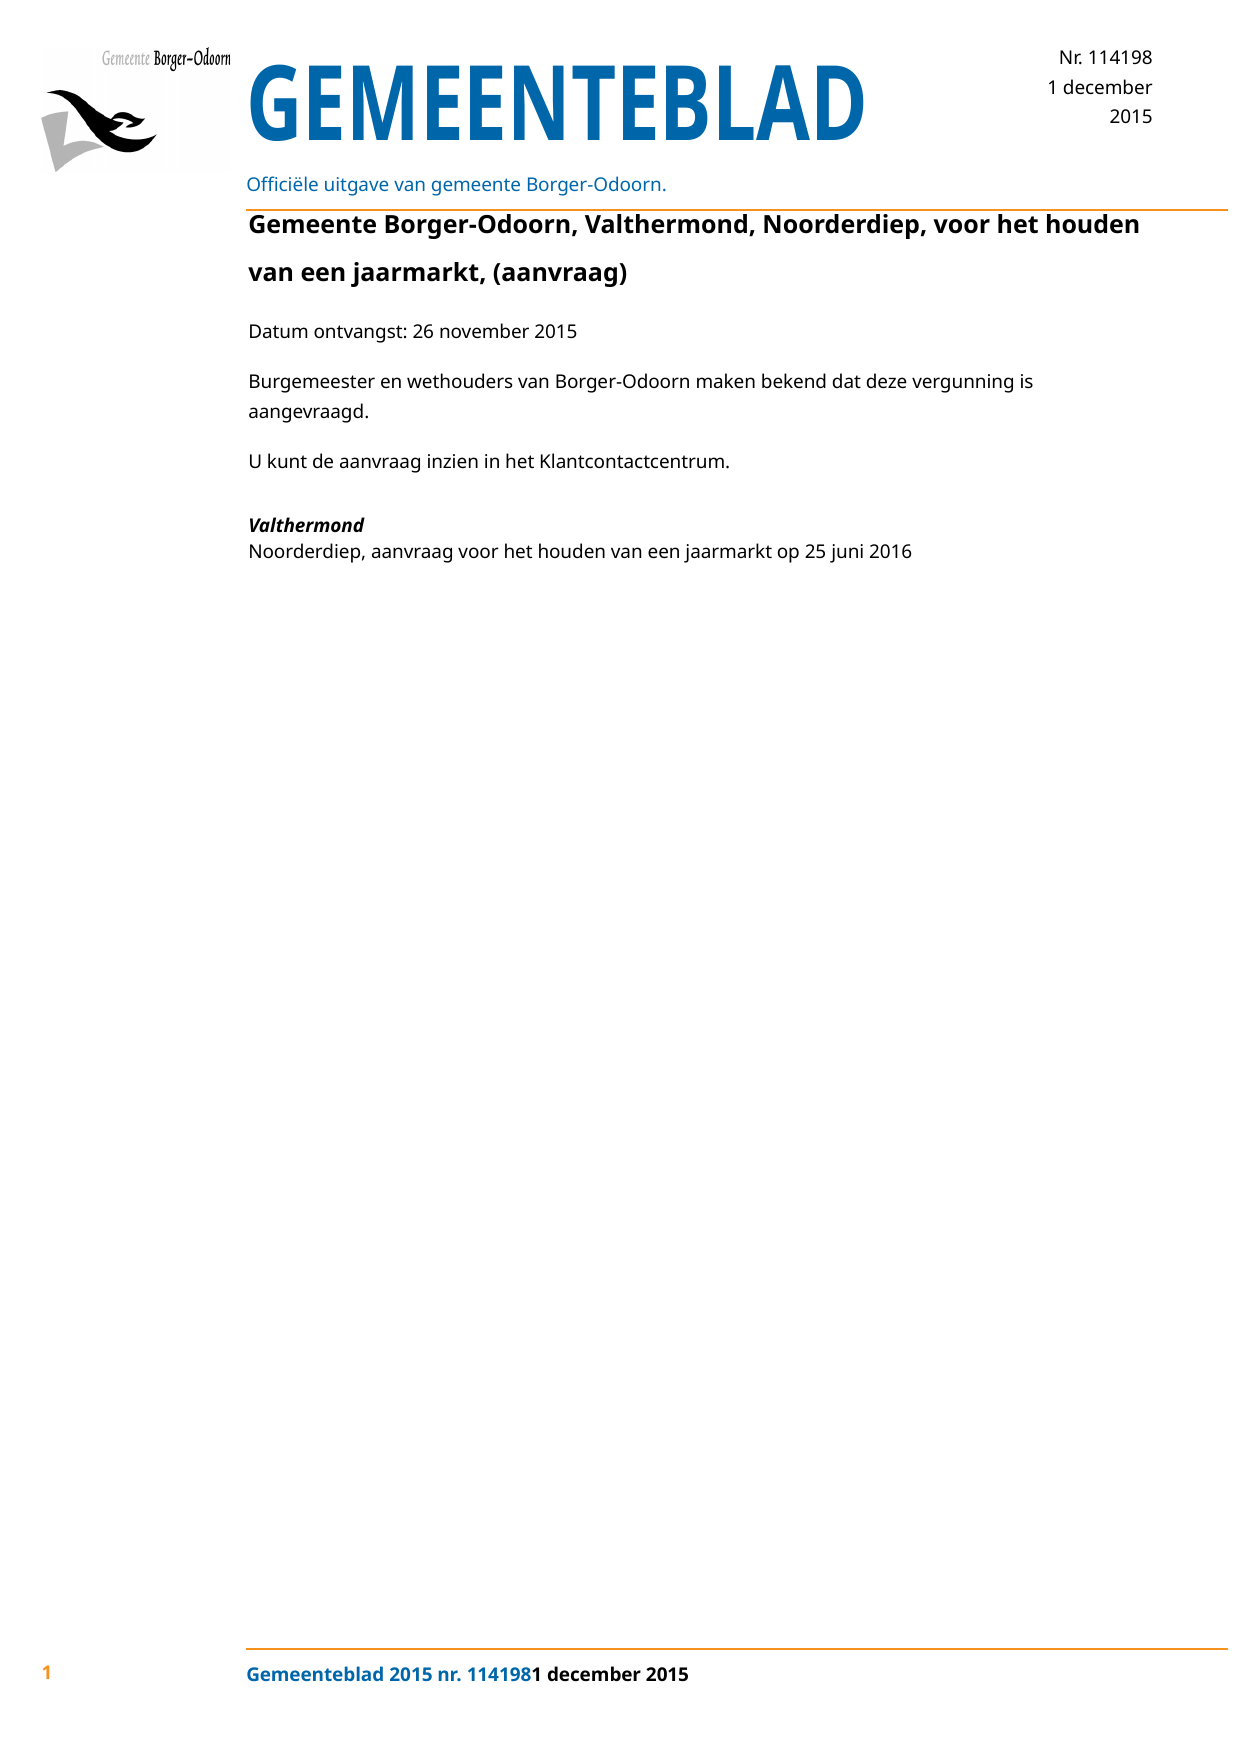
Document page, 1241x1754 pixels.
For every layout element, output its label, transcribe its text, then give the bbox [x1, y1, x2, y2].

text Burgemeester en wethouders van Borger-Odoorn maken bekend dat deze vergunning is aangevraagd. [248, 368, 1152, 424]
picture [41, 47, 231, 172]
text Datum ontvangst: 26 november 2015 [248, 318, 1152, 344]
text U kunt de aanvraag inzien in het Klantcontactcentrum. [248, 448, 1152, 474]
text Valthermond [248, 512, 1152, 538]
text Noorderdiep, aanvraag voor het houden van een jaarmarkt op 25 juni 2016 [248, 538, 1152, 564]
text Gemeente Borger-Odoorn, Valthermond, Noorderdiep, voor het houden van een jaarmarkt, (aanvraag) [248, 211, 1152, 288]
